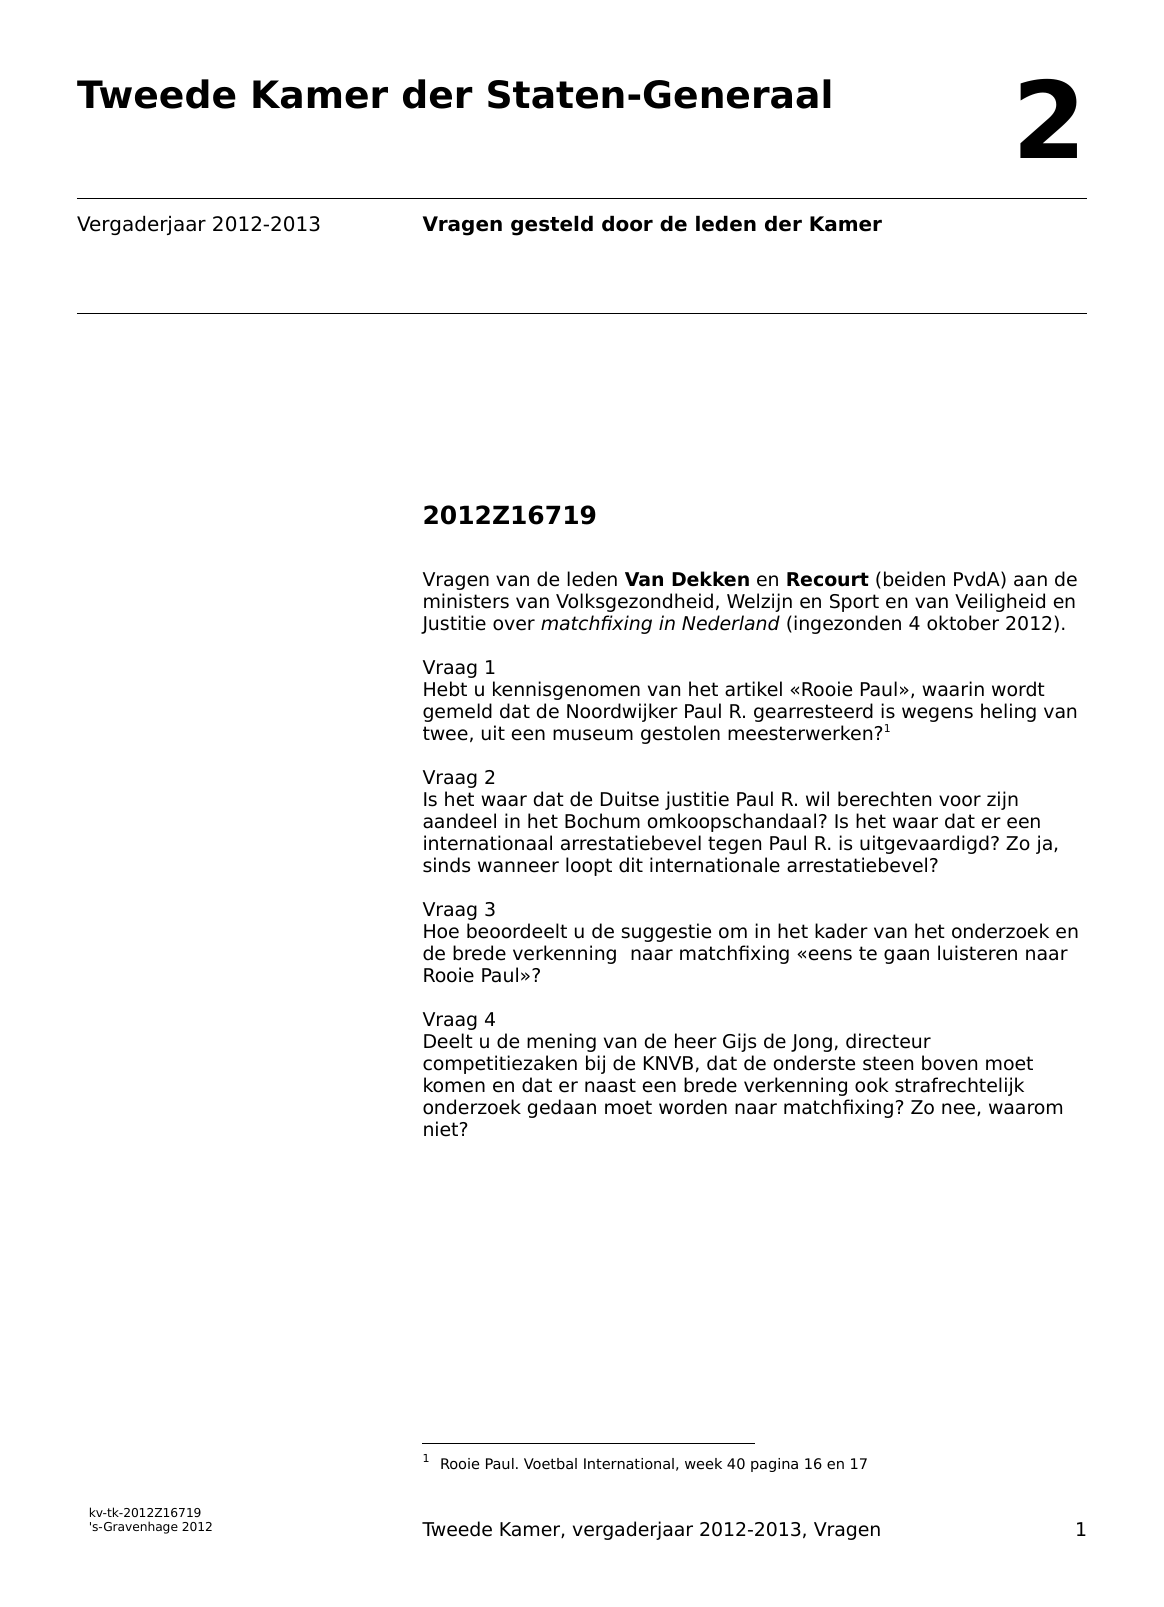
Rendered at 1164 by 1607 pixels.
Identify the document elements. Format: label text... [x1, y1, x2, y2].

text Hoe beoordeelt u de suggestie om in het kader van het onderzoek en de brede verkenning naar matchfixing «eens te gaan luisteren naar Rooie Paul»? [422, 921, 1087, 987]
text Vragen van de leden Van Dekken en Recourt (beiden PvdA) aan de ministers van Volksgezondheid, Welzijn en Sport en van Veiligheid en Justitie over matchfixing in Nederland (ingezonden 4 oktober 2012). [422, 569, 1087, 635]
text Vraag 4 [422, 1009, 1087, 1031]
text Vraag 2 [422, 767, 1087, 789]
text Vraag 1 [422, 657, 1087, 679]
text kv-tk-2012Z16719 [88, 1506, 323, 1520]
text Hebt u kennisgenomen van het artikel «Rooie Paul», waarin wordt gemeld dat de Noordwijker Paul R. gearresteerd is wegens heling van twee, uit een museum gestolen meesterwerken? [422, 679, 1087, 745]
table_cell Vergaderjaar 2012-2013 [77, 199, 422, 313]
text Vraag 3 [422, 899, 1087, 921]
table_header Tweede Kamer der Staten-Generaal [77, 59, 886, 198]
text 's-Gravenhage 2012 [88, 1520, 323, 1534]
text Is het waar dat de Duitse justitie Paul R. wil berechten voor zijn aandeel in het Bochum omkoopschandaal? Is het waar dat er een internationaal arrestatiebevel tegen Paul R. is uitgevaardigd? Zo ja, sinds wanneer loopt dit internationale arrestatiebevel? [422, 789, 1087, 877]
table_cell Vragen gesteld door de leden der Kamer [422, 199, 1087, 313]
text Rooie Paul. Voetbal International, week 40 pagina 16 en 17 [422, 1452, 1087, 1474]
text Deelt u de mening van de heer Gijs de Jong, directeur competitiezaken bij de KNVB, dat de onderste steen boven moet komen en dat er naast een brede verkenning ook strafrechtelijk onderzoek gedaan moet worden naar matchfixing? Zo nee, waarom niet? [422, 1031, 1087, 1141]
table_header 2 [886, 59, 1087, 198]
text 2012Z16719 [422, 501, 1087, 531]
